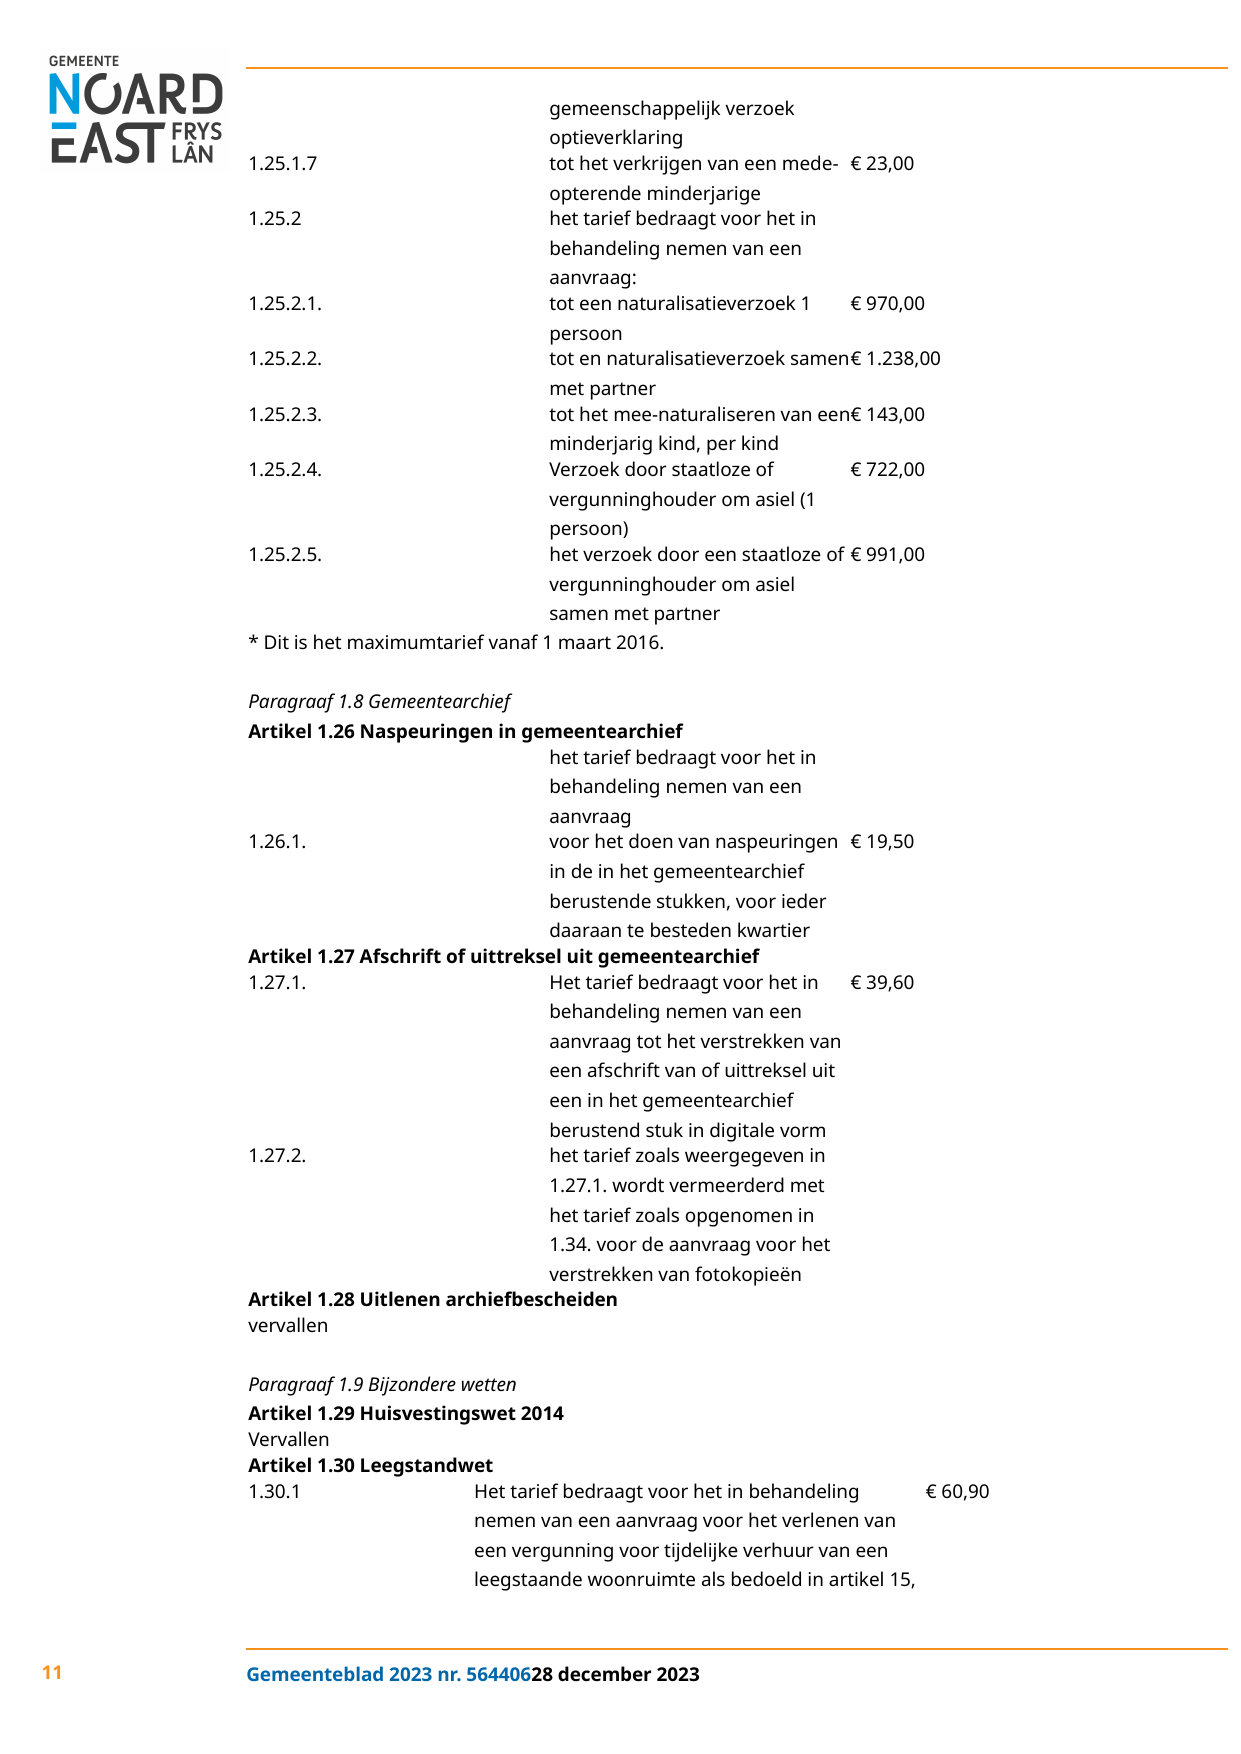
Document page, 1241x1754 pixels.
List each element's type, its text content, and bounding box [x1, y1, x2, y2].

table_cell [926, 1452, 1152, 1478]
table_cell Het tarief bedraagt voor het in behandeling nemen van een aanvraag tot het verstrekken van een afschrift van of uittreksel uit een in het gemeentearchief berustend stuk in digitale vorm [549, 969, 850, 1143]
table_cell vervallen [248, 1313, 850, 1338]
table_cell 1.25.2.5. [248, 541, 549, 626]
table_cell [850, 943, 1152, 969]
table_cell € 39,60 [850, 969, 1152, 1143]
table_cell 1.25.2 [248, 205, 549, 290]
table_cell 1.25.2.4. [248, 456, 549, 541]
table_cell € 23,00 [850, 150, 1152, 205]
table_cell [248, 95, 549, 150]
table_cell [248, 744, 549, 829]
table_cell Verzoek door staatloze of vergunninghouder om asiel (1 persoon) [549, 456, 850, 541]
picture [41, 47, 231, 172]
table_cell [850, 1143, 1152, 1287]
table_cell [926, 1426, 1152, 1452]
table_cell [850, 95, 1152, 150]
text * Dit is het maximumtarief vanaf 1 maart 2016. [248, 629, 1152, 655]
table_cell het verzoek door een staatloze of vergunninghouder om asiel samen met partner [549, 541, 850, 626]
table_header Artikel 1.29 Huisvestingswet 2014 [248, 1401, 926, 1426]
table_cell het tarief bedraagt voor het in behandeling nemen van een aanvraag: [549, 205, 850, 290]
table_cell € 60,90 [926, 1478, 1152, 1592]
table_cell tot en naturalisatieverzoek samen met partner [549, 346, 850, 401]
table_cell [850, 205, 1152, 290]
table_cell [850, 1287, 1152, 1312]
table_cell voor het doen van naspeuringen in de in het gemeentearchief berustende stukken, voor ieder daaraan te besteden kwartier [549, 829, 850, 943]
table_cell gemeenschappelijk verzoek optieverklaring [549, 95, 850, 150]
table_cell Het tarief bedraagt voor het in behandeling nemen van een aanvraag voor het verlenen van een vergunning voor tijdelijke verhuur van een leegstaande woonruimte als bedoeld in artikel 15, [474, 1478, 926, 1592]
table_cell [850, 744, 1152, 829]
table_cell 1.26.1. [248, 829, 549, 943]
text Paragraaf 1.8 Gemeentearchief [248, 688, 1152, 714]
table_cell 1.25.2.2. [248, 346, 549, 401]
table_cell het tarief bedraagt voor het in behandeling nemen van een aanvraag [549, 744, 850, 829]
table_header Artikel 1.26 Naspeuringen in gemeentearchief [248, 718, 850, 744]
table_cell € 19,50 [850, 829, 1152, 943]
table_cell [850, 1313, 1152, 1338]
table_cell € 143,00 [850, 401, 1152, 456]
table_cell 1.25.1.7 [248, 150, 549, 205]
table_cell € 1.238,00 [850, 346, 1152, 401]
table_cell € 970,00 [850, 290, 1152, 346]
table_cell het tarief zoals weergegeven in 1.27.1. wordt vermeerderd met het tarief zoals opgenomen in 1.34. voor de aanvraag voor het verstrekken van fotokopieën [549, 1143, 850, 1287]
table_cell 1.27.1. [248, 969, 549, 1143]
table_cell 1.27.2. [248, 1143, 549, 1287]
text Paragraaf 1.9 Bijzondere wetten [248, 1371, 1152, 1397]
table_cell Vervallen [248, 1426, 926, 1452]
table_cell tot een naturalisatieverzoek 1 persoon [549, 290, 850, 346]
table_cell Artikel 1.27 Afschrift of uittreksel uit gemeentearchief [248, 943, 850, 969]
table_cell Artikel 1.28 Uitlenen archiefbescheiden [248, 1287, 850, 1312]
table_cell 1.25.2.1. [248, 290, 549, 346]
table_cell 1.25.2.3. [248, 401, 549, 456]
table_header [926, 1401, 1152, 1426]
table_cell tot het verkrijgen van een mede-opterende minderjarige [549, 150, 850, 205]
table_cell € 991,00 [850, 541, 1152, 626]
table_header [850, 718, 1152, 744]
table_cell € 722,00 [850, 456, 1152, 541]
table_cell tot het mee-naturaliseren van een minderjarig kind, per kind [549, 401, 850, 456]
table_cell Artikel 1.30 Leegstandwet [248, 1452, 926, 1478]
table_cell 1.30.1 [248, 1478, 474, 1592]
